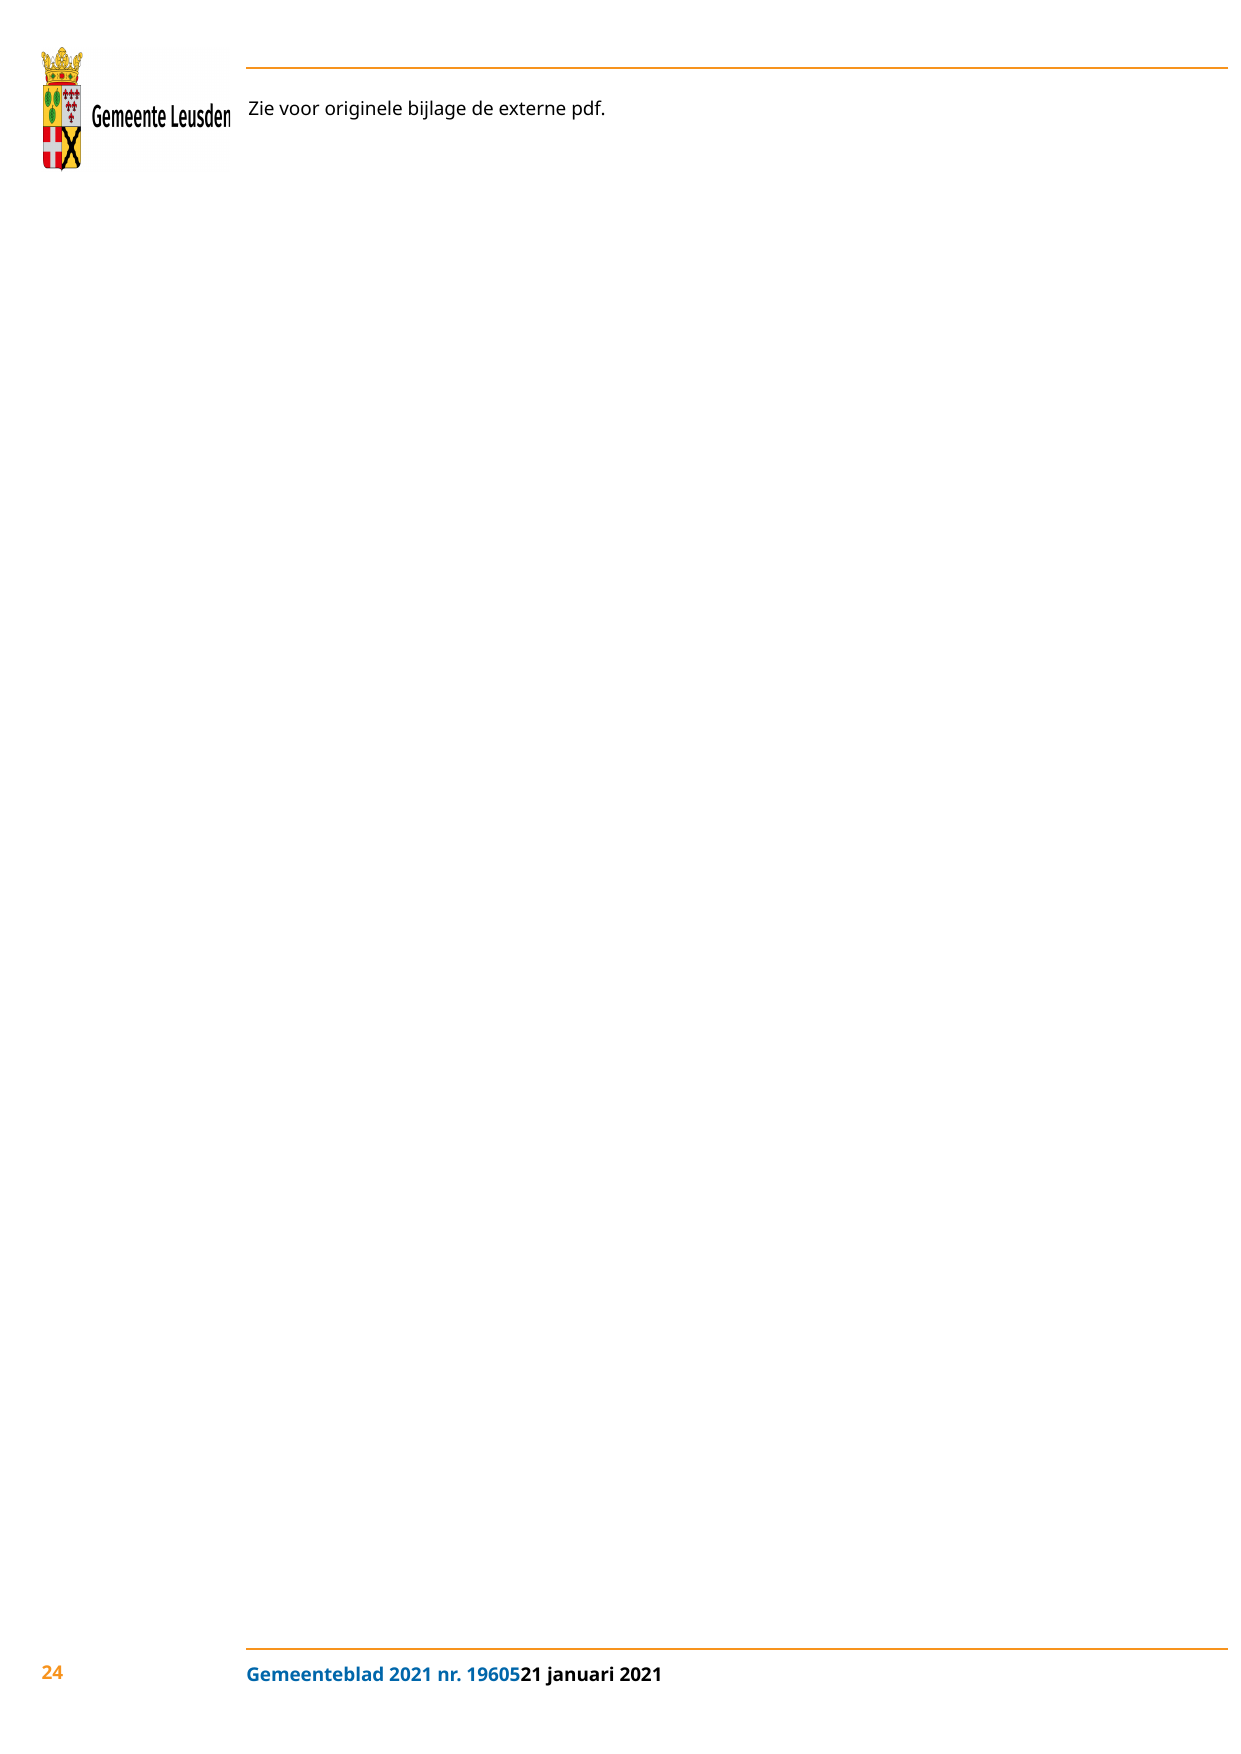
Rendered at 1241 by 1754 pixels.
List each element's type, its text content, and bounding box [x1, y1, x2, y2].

picture [41, 47, 231, 172]
text Zie voor originele bijlage de externe pdf. [248, 95, 1152, 121]
